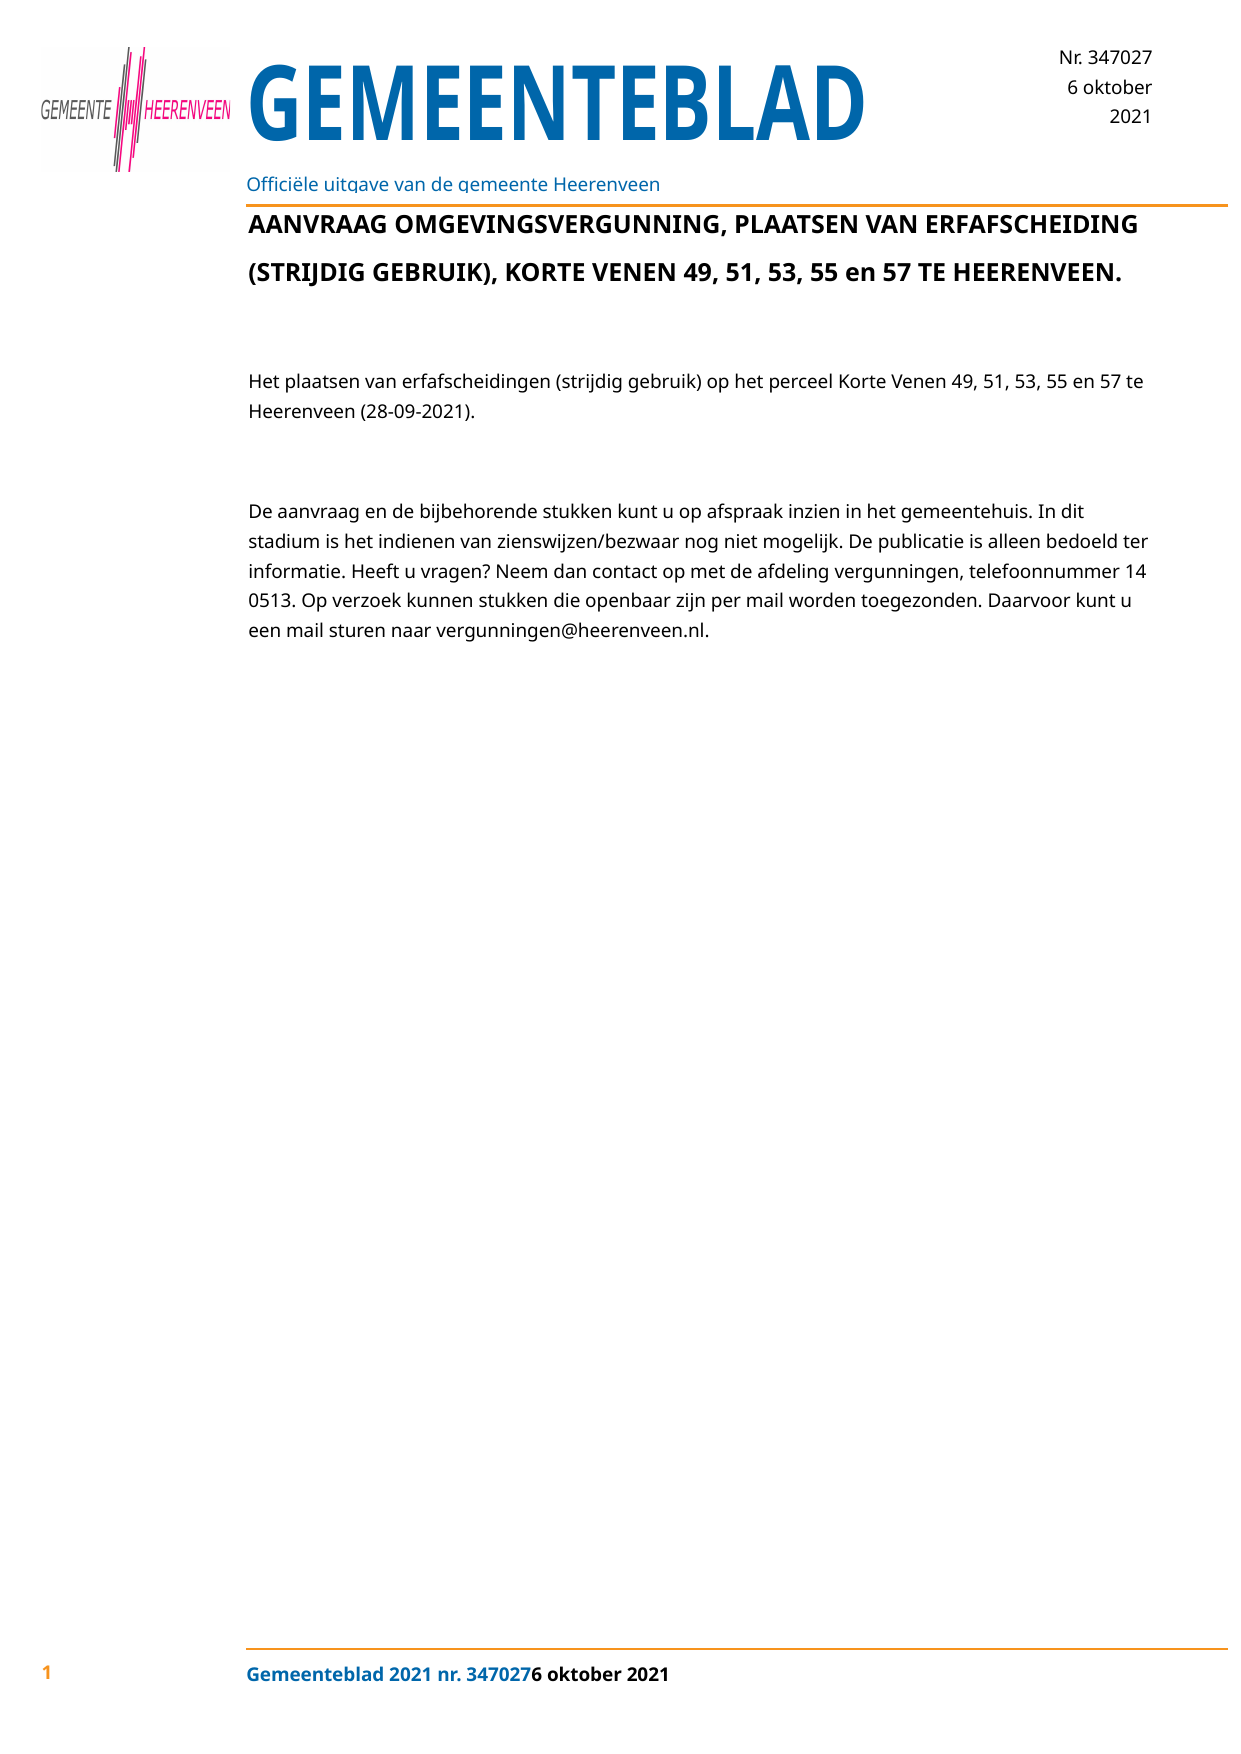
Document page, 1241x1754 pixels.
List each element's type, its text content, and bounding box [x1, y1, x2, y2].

text Het plaatsen van erfafscheidingen (strijdig gebruik) op het perceel Korte Venen 49, 51, 53, 55 en 57 te Heerenveen (28-09-2021). [248, 368, 1152, 424]
picture [41, 47, 231, 172]
text De aanvraag en de bijbehorende stukken kunt u op afspraak inzien in het gemeentehuis. In dit stadium is het indienen van zienswijzen/bezwaar nog niet mogelijk. De publicatie is alleen bedoeld ter informatie. Heeft u vragen? Neem dan contact op met de afdeling vergunningen, telefoonnummer 14 0513. Op verzoek kunnen stukken die openbaar zijn per mail worden toegezonden. Daarvoor kunt u een mail sturen naar vergunningen@heerenveen.nl. [248, 499, 1152, 643]
text AANVRAAG OMGEVINGSVERGUNNING, PLAATSEN VAN ERFAFSCHEIDING (STRIJDIG GEBRUIK), KORTE VENEN 49, 51, 53, 55 en 57 TE HEERENVEEN. [248, 207, 1152, 288]
